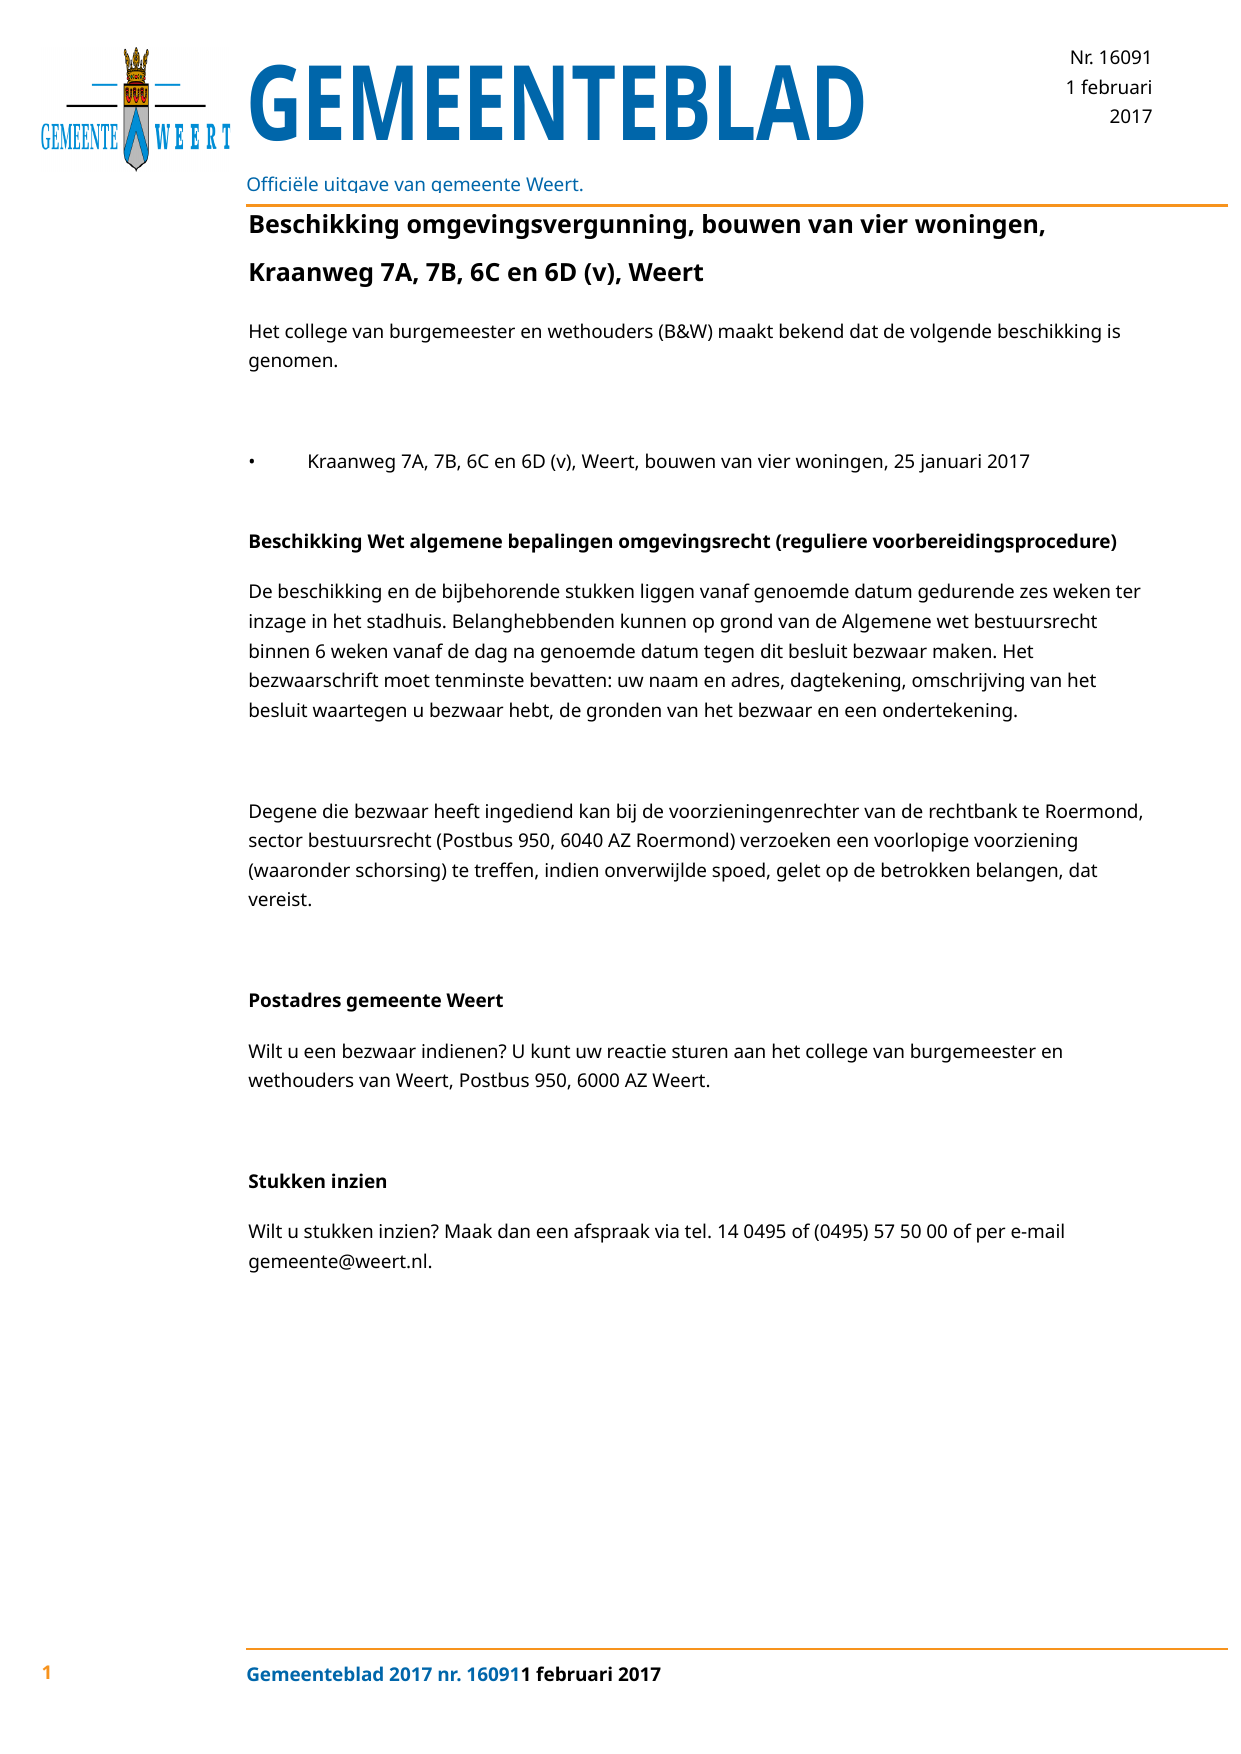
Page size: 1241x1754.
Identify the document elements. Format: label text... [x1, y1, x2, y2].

text Het college van burgemeester en wethouders (B&W) maakt bekend dat de volgende beschikking is genomen. [248, 318, 1152, 373]
text Wilt u een bezwaar indienen? U kunt uw reactie sturen aan het college van burgemeester en wethouders van Weert, Postbus 950, 6000 AZ Weert. [248, 1038, 1152, 1093]
text Beschikking Wet algemene bepalingen omgevingsrecht (reguliere voorbereidingsprocedure) [248, 528, 1152, 554]
text Wilt u stukken inzien? Maak dan een afspraak via tel. 14 0495 of (0495) 57 50 00 of per e-mail gemeente@weert.nl. [248, 1219, 1152, 1274]
text Postadres gemeente Weert [248, 987, 1152, 1013]
text De beschikking en de bijbehorende stukken liggen vanaf genoemde datum gedurende zes weken ter inzage in het stadhuis. Belanghebbenden kunnen op grond van de Algemene wet bestuursrecht binnen 6 weken vanaf de dag na genoemde datum tegen dit besluit bezwaar maken. Het bezwaarschrift moet tenminste bevatten: uw naam en adres, dagtekening, omschrijving van het besluit waartegen u bezwaar hebt, de gronden van het bezwaar en een ondertekening. [248, 579, 1152, 723]
list Kraanweg 7A, 7B, 6C en 6D (v), Weert, bouwen van vier woningen, 25 januari 2017 [248, 448, 1152, 474]
text Beschikking omgevingsvergunning, bouwen van vier woningen, Kraanweg 7A, 7B, 6C en 6D (v), Weert [248, 207, 1152, 288]
picture [41, 47, 231, 172]
text Stukken inzien [248, 1168, 1152, 1194]
text Degene die bezwaar heeft ingediend kan bij de voorzieningenrechter van de rechtbank te Roermond, sector bestuursrecht (Postbus 950, 6040 AZ Roermond) verzoeken een voorlopige voorziening (waaronder schorsing) te treffen, indien onverwijlde spoed, gelet op de betrokken belangen, dat vereist. [248, 798, 1152, 912]
